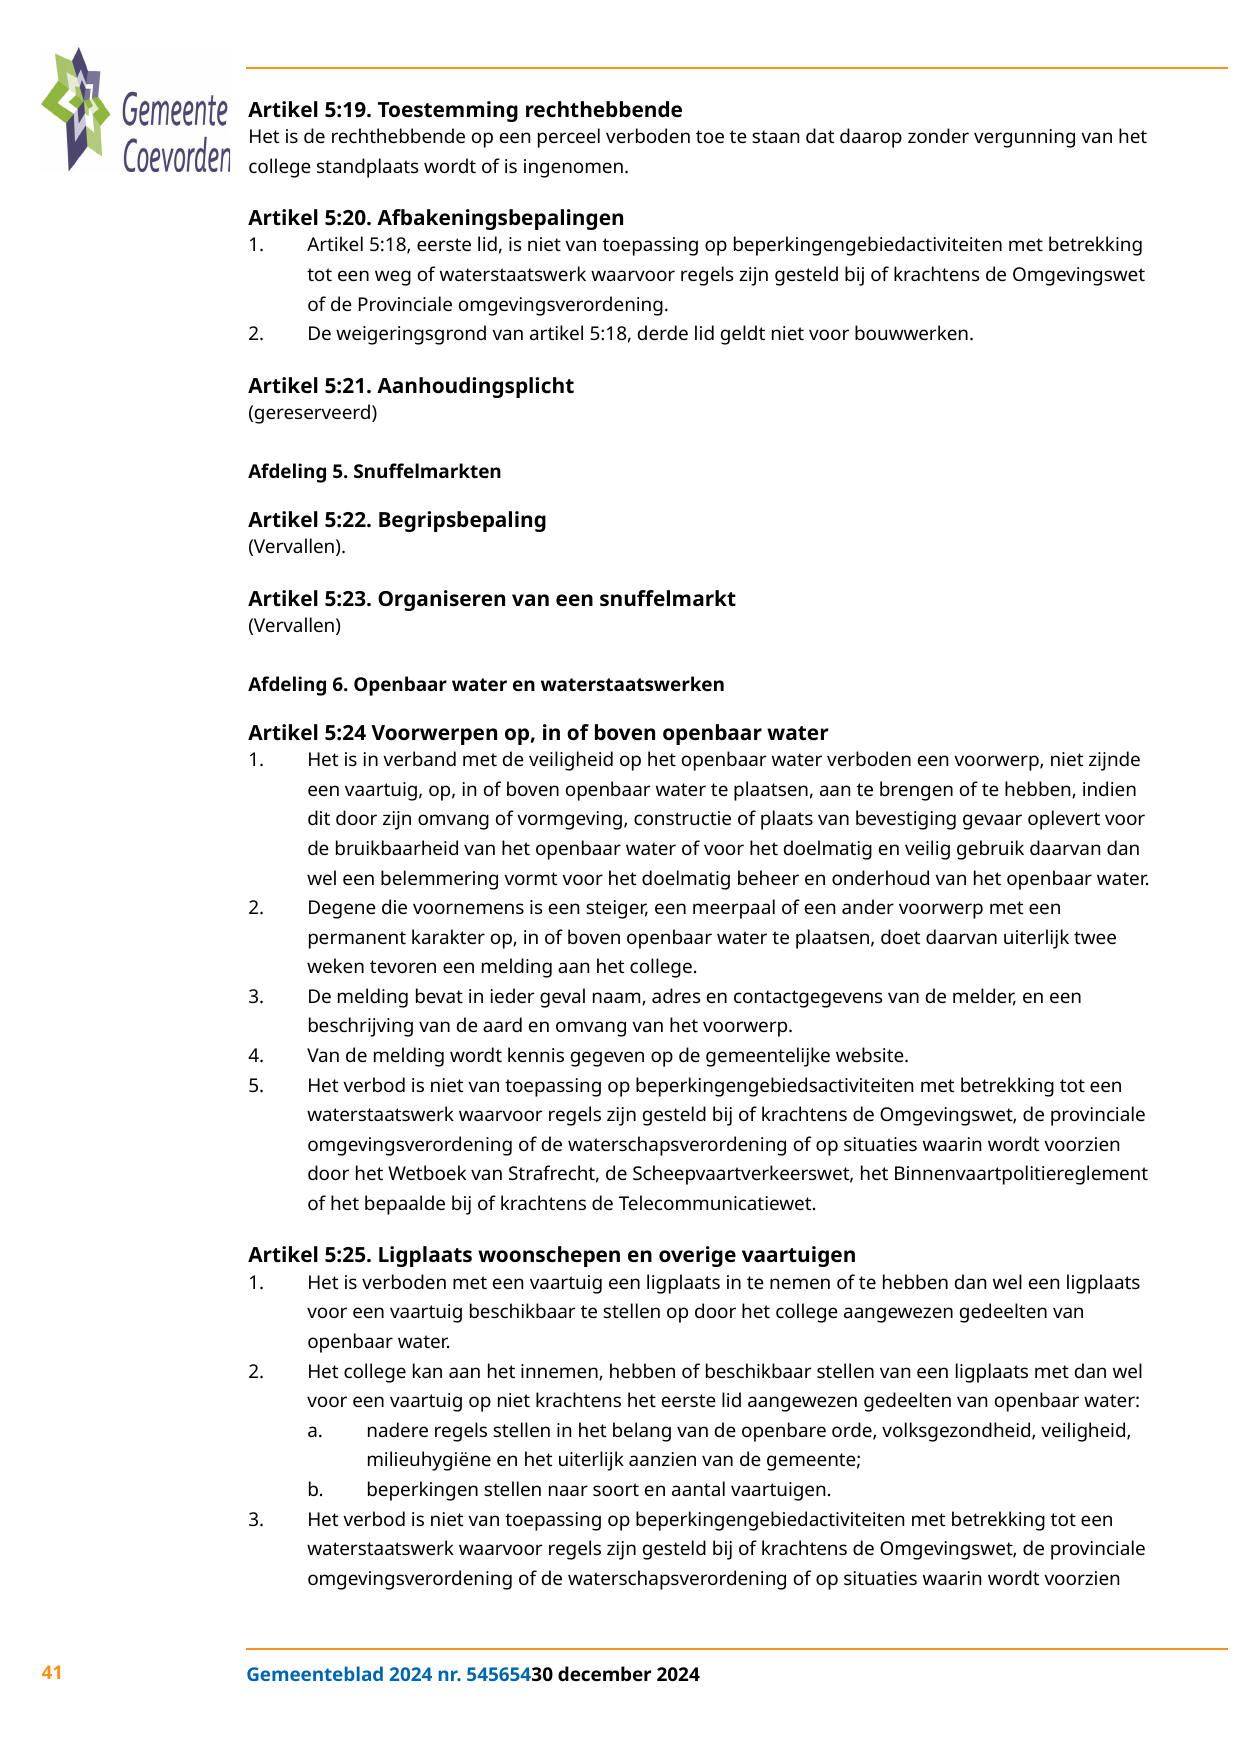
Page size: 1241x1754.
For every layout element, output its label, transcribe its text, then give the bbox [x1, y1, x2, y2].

list Artikel 5:18, eerste lid, is niet van toepassing op beperkingengebiedactiviteiten met betrekking tot een weg of waterstaatswerk waarvoor regels zijn gesteld bij of krachtens de Omgevingswet of de Provinciale omgevingsverordening. [248, 232, 1152, 317]
list Het is in verband met de veiligheid op het openbaar water verboden een voorwerp, niet zijnde een vaartuig, op, in of boven openbaar water te plaatsen, aan te brengen of te hebben, indien dit door zijn omvang of vormgeving, constructie of plaats van bevestiging gevaar oplevert voor de bruikbaarheid van het openbaar water of voor het doelmatig en veilig gebruik daarvan dan wel een belemmering vormt voor het doelmatig beheer en onderhoud van het openbaar water. [248, 746, 1152, 891]
text Afdeling 6. Openbaar water en waterstaatswerken [248, 671, 1152, 697]
text Het is de rechthebbende op een perceel verboden toe te staan dat daarop zonder vergunning van het college standplaats wordt of is ingenomen. [248, 123, 1152, 178]
text (gereserveerd) [248, 399, 1152, 425]
list Het verbod is niet van toepassing op beperkingengebiedactiviteiten met betrekking tot een waterstaatswerk waarvoor regels zijn gesteld bij of krachtens de Omgevingswet, de provinciale omgevingsverordening of de waterschapsverordening of op situaties waarin wordt voorzien [248, 1506, 1152, 1591]
list Van de melding wordt kennis gegeven op de gemeentelijke website. [248, 1042, 1152, 1068]
list Het college kan aan het innemen, hebben of beschikbaar stellen van een ligplaats met dan wel voor een vaartuig op niet krachtens het eerste lid aangewezen gedeelten van openbaar water: [248, 1358, 1152, 1413]
list De melding bevat in ieder geval naam, adres en contactgegevens van de melder, en een beschrijving van de aard en omvang van het voorwerp. [248, 983, 1152, 1038]
text Artikel 5:20. Afbakeningsbepalingen [248, 203, 1152, 232]
text Artikel 5:23. Organiseren van een snuffelmarkt [248, 584, 1152, 612]
text Artikel 5:25. Ligplaats woonschepen en overige vaartuigen [248, 1241, 1152, 1269]
text Artikel 5:21. Aanhoudingsplicht [248, 371, 1152, 399]
text Artikel 5:24 Voorwerpen op, in of boven openbaar water [248, 718, 1152, 746]
text Afdeling 5. Snuffelmarkten [248, 458, 1152, 484]
list Het is verboden met een vaartuig een ligplaats in te nemen of te hebben dan wel een ligplaats voor een vaartuig beschikbaar te stellen op door het college aangewezen gedeelten van openbaar water. [248, 1269, 1152, 1354]
text (Vervallen) [248, 612, 1152, 638]
text (Vervallen). [248, 533, 1152, 559]
list nadere regels stellen in het belang van de openbare orde, volksgezondheid, veiligheid, milieuhygiëne en het uiterlijk aanzien van de gemeente; [307, 1417, 1152, 1472]
text Artikel 5:19. Toestemming rechthebbende [248, 95, 1152, 123]
text Artikel 5:22. Begripsbepaling [248, 505, 1152, 533]
list Het verbod is niet van toepassing op beperkingengebiedsactiviteiten met betrekking tot een waterstaatswerk waarvoor regels zijn gesteld bij of krachtens de Omgevingswet, de provinciale omgevingsverordening of de waterschapsverordening of op situaties waarin wordt voorzien door het Wetboek van Strafrecht, de Scheepvaartverkeerswet, het Binnenvaartpolitiereglement of het bepaalde bij of krachtens de Telecommunicatiewet. [248, 1072, 1152, 1216]
list beperkingen stellen naar soort en aantal vaartuigen. [307, 1476, 1152, 1502]
list De weigeringsgrond van artikel 5:18, derde lid geldt niet voor bouwwerken. [248, 320, 1152, 346]
picture [41, 47, 231, 172]
list Degene die voornemens is een steiger, een meerpaal of een ander voorwerp met een permanent karakter op, in of boven openbaar water te plaatsen, doet daarvan uiterlijk twee weken tevoren een melding aan het college. [248, 894, 1152, 979]
